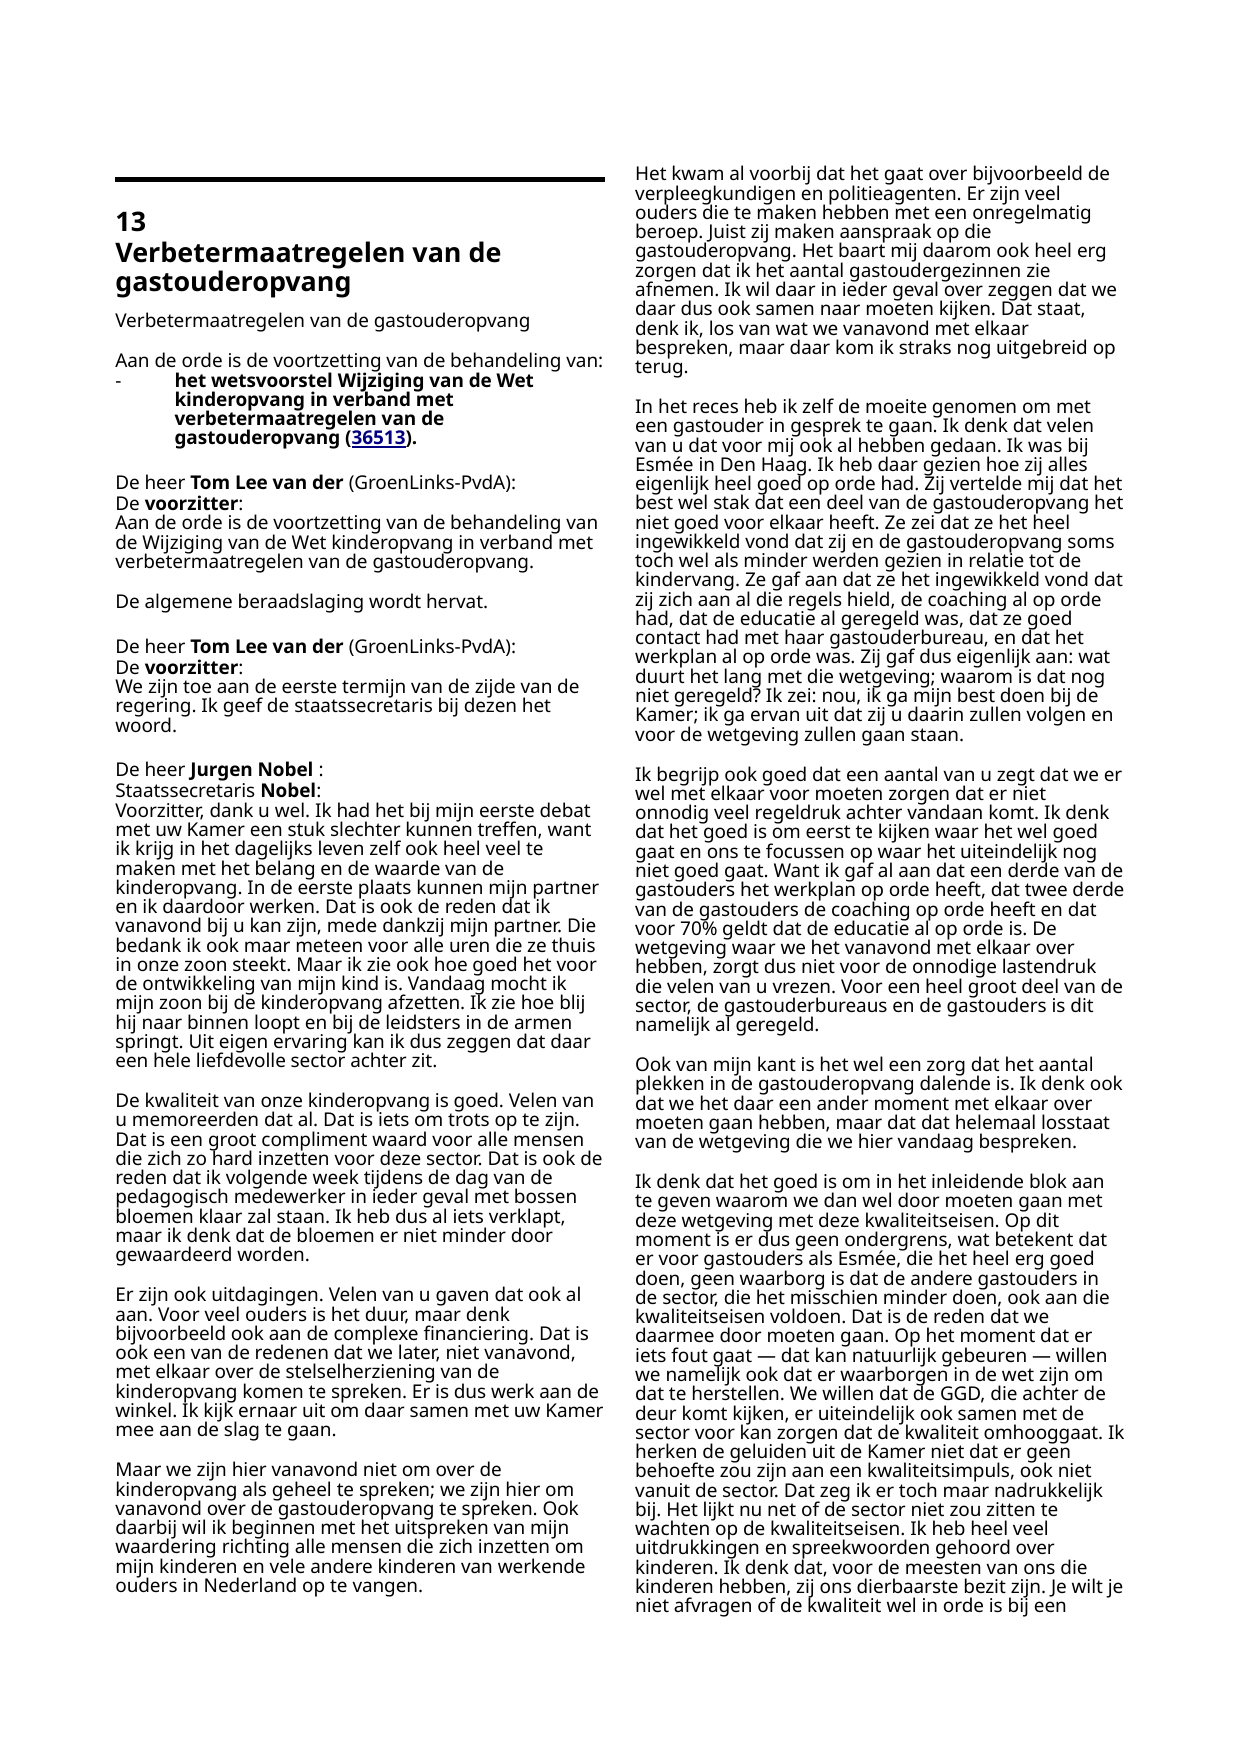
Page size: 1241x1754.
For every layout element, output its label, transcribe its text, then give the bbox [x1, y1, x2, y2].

text We zijn toe aan de eerste termijn van de zijde van de regering. Ik geef de staatssecretaris bij dezen het woord. [115, 678, 605, 736]
text De kwaliteit van onze kinderopvang is goed. Velen van u memoreerden dat al. Dat is iets om trots op te zijn. Dat is een groot compliment waard voor alle mensen die zich zo hard inzetten voor deze sector. Dat is ook de reden dat ik volgende week tijdens de dag van de pedagogisch medewerker in ieder geval met bossen bloemen klaar zal staan. Ik heb dus al iets verklapt, maar ik denk dat de bloemen er niet minder door gewaardeerd worden. [115, 1092, 605, 1266]
text De heer Tom Lee van der (GroenLinks-PvdA): [115, 633, 605, 659]
text Aan de orde is de voortzetting van de behandeling van de Wijziging van de Wet kinderopvang in verband met verbetermaatregelen van de gastouderopvang. [115, 514, 605, 572]
text Verbetermaatregelen van de gastouderopvang [115, 312, 605, 332]
text Voorzitter, dank u wel. Ik had het bij mijn eerste debat met uw Kamer een stuk slechter kunnen treffen, want ik krijg in het dagelijks leven zelf ook heel veel te maken met het belang en de waarde van de kinderopvang. In de eerste plaats kunnen mijn partner en ik daardoor werken. Dat is ook de reden dat ik vanavond bij u kan zijn, mede dankzij mijn partner. Die bedank ik ook maar meteen voor alle uren die ze thuis in onze zoon steekt. Maar ik zie ook hoe goed het voor de ontwikkeling van mijn kind is. Vandaag mocht ik mijn zoon bij de kinderopvang afzetten. Ik zie hoe blij hij naar binnen loopt en bij de leidsters in de armen springt. Uit eigen ervaring kan ik dus zeggen dat daar een hele liefdevolle sector achter zit. [115, 802, 605, 1071]
text Het kwam al voorbij dat het gaat over bijvoorbeeld de verpleegkundigen en politieagenten. Er zijn veel ouders die te maken hebben met een onregelmatig beroep. Juist zij maken aanspraak op die gastouderopvang. Het baart mij daarom ook heel erg zorgen dat ik het aantal gastoudergezinnen zie afnemen. Ik wil daar in ieder geval over zeggen dat we daar dus ook samen naar moeten kijken. Dat staat, denk ik, los van wat we vanavond met elkaar bespreken, maar daar kom ik straks nog uitgebreid op terug. [635, 165, 1125, 377]
text De heer Tom Lee van der (GroenLinks-PvdA): [115, 469, 605, 495]
text Ik denk dat het goed is om in het inleidende blok aan te geven waarom we dan wel door moeten gaan met deze wetgeving met deze kwaliteitseisen. Op dit moment is er dus geen ondergrens, wat betekent dat er voor gastouders als Esmée, die het heel erg goed doen, geen waarborg is dat de andere gastouders in de sector, die het misschien minder doen, ook aan die kwaliteitseisen voldoen. Dat is de reden dat we daarmee door moeten gaan. Op het moment dat er iets fout gaat — dat kan natuurlijk gebeuren — willen we namelijk ook dat er waarborgen in de wet zijn om dat te herstellen. We willen dat de GGD, die achter de deur komt kijken, er uiteindelijk ook samen met de sector voor kan zorgen dat de kwaliteit omhooggaat. Ik herken de geluiden uit de Kamer niet dat er geen behoefte zou zijn aan een kwaliteitsimpuls, ook niet vanuit de sector. Dat zeg ik er toch maar nadrukkelijk bij. Het lijkt nu net of de sector niet zou zitten te wachten op de kwaliteitseisen. Ik heb heel veel uitdrukkingen en spreekwoorden gehoord over kinderen. Ik denk dat, voor de meesten van ons die kinderen hebben, zij ons dierbaarste bezit zijn. Je wilt je niet afvragen of de kwaliteit wel in orde is bij een [635, 1173, 1125, 1616]
text Maar we zijn hier vanavond niet om over de kinderopvang als geheel te spreken; we zijn hier om vanavond over de gastouderopvang te spreken. Ook daarbij wil ik beginnen met het uitspreken van mijn waardering richting alle mensen die zich inzetten om mijn kinderen en vele andere kinderen van werkende ouders in Nederland op te vangen. [115, 1461, 605, 1596]
text De algemene beraadslaging wordt hervat. [115, 593, 605, 612]
text De heer Jurgen Nobel : [115, 757, 605, 782]
text De voorzitter: [115, 495, 605, 514]
text 13 [115, 203, 605, 239]
text In het reces heb ik zelf de moeite genomen om met een gastouder in gesprek te gaan. Ik denk dat velen van u dat voor mij ook al hebben gedaan. Ik was bij Esmée in Den Haag. Ik heb daar gezien hoe zij alles eigenlijk heel goed op orde had. Zij vertelde mij dat het best wel stak dat een deel van de gastouderopvang het niet goed voor elkaar heeft. Ze zei dat ze het heel ingewikkeld vond dat zij en de gastouderopvang soms toch wel als minder werden gezien in relatie tot de kindervang. Ze gaf aan dat ze het ingewikkeld vond dat zij zich aan al die regels hield, de coaching al op orde had, dat de educatie al geregeld was, dat ze goed contact had met haar gastouderbureau, en dat het werkplan al op orde was. Zij gaf dus eigenlijk aan: wat duurt het lang met die wetgeving; waarom is dat nog niet geregeld? Ik zei: nou, ik ga mijn best doen bij de Kamer; ik ga ervan uit dat zij u daarin zullen volgen en voor de wetgeving zullen gaan staan. [635, 398, 1125, 745]
text De voorzitter: [115, 659, 605, 678]
text Aan de orde is de voortzetting van de behandeling van: [115, 352, 605, 372]
text Ook van mijn kant is het wel een zorg dat het aantal plekken in de gastouderopvang dalende is. Ik denk ook dat we het daar een ander moment met elkaar over moeten gaan hebben, maar dat dat helemaal losstaat van de wetgeving die we hier vandaag bespreken. [635, 1056, 1125, 1152]
list het wetsvoorstel Wijziging van de Wet kinderopvang in verband met verbetermaatregelen van de gastouderopvang (36513). [115, 372, 605, 449]
text Er zijn ook uitdagingen. Velen van u gaven dat ook al aan. Voor veel ouders is het duur, maar denk bijvoorbeeld ook aan de complexe financiering. Dat is ook een van de redenen dat we later, niet vanavond, met elkaar over de stelselherziening van de kinderopvang komen te spreken. Er is dus werk aan de winkel. Ik kijk ernaar uit om daar samen met uw Kamer mee aan de slag te gaan. [115, 1286, 605, 1441]
text Ik begrijp ook goed dat een aantal van u zegt dat we er wel met elkaar voor moeten zorgen dat er niet onnodig veel regeldruk achter vandaan komt. Ik denk dat het goed is om eerst te kijken waar het wel goed gaat en ons te focussen op waar het uiteindelijk nog niet goed gaat. Want ik gaf al aan dat een derde van de gastouders het werkplan op orde heeft, dat twee derde van de gastouders de coaching op orde heeft en dat voor 70% geldt dat de educatie al op orde is. De wetgeving waar we het vanavond met elkaar over hebben, zorgt dus niet voor de onnodige lastendruk die velen van u vrezen. Voor een heel groot deel van de sector, de gastouderbureaus en de gastouders is dit namelijk al geregeld. [635, 766, 1125, 1035]
text Verbetermaatregelen van de gastouderopvang [115, 239, 605, 312]
text Staatssecretaris Nobel: [115, 782, 605, 802]
